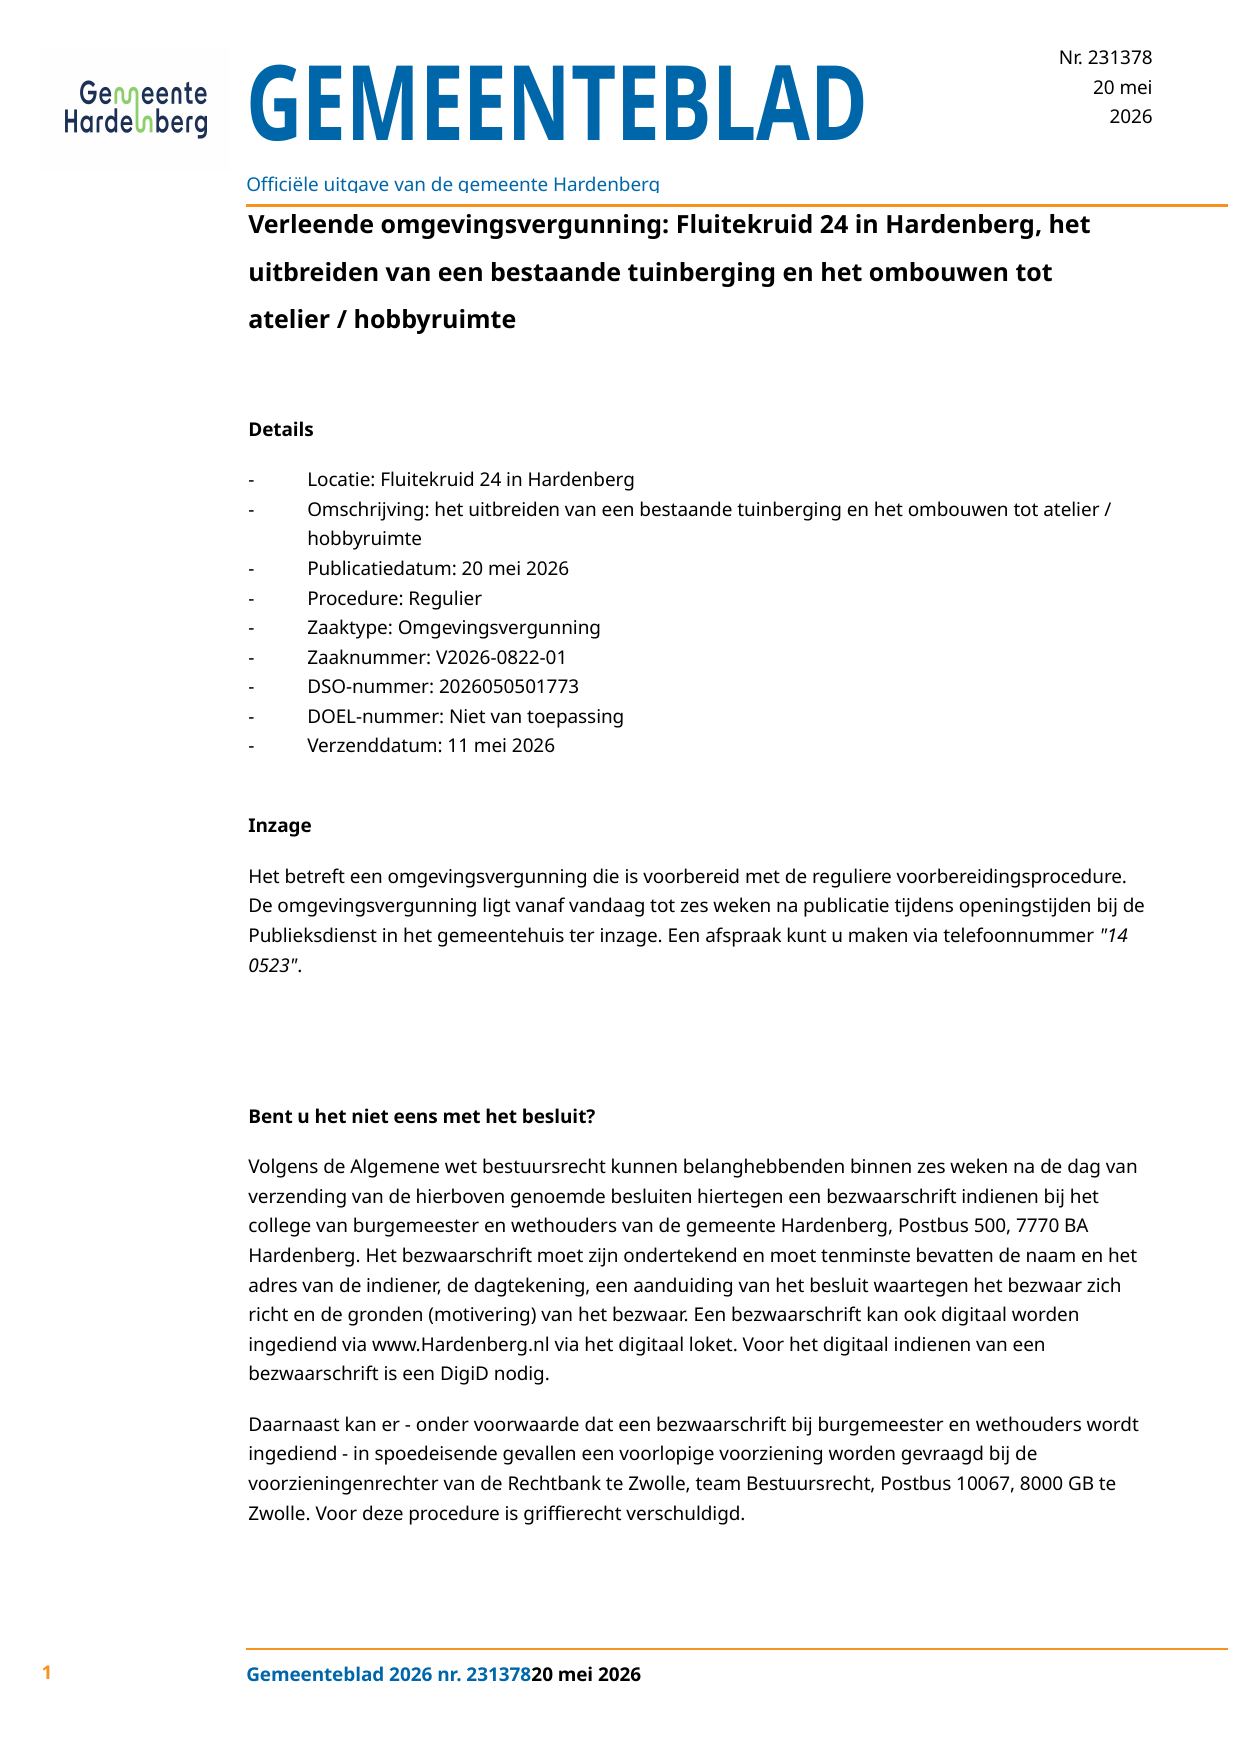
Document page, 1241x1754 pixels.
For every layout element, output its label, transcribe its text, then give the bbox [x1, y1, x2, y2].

list DSO-nummer: 2026050501773 [248, 673, 1152, 699]
list Locatie: Fluitekruid 24 in Hardenberg [248, 466, 1152, 492]
picture [41, 47, 231, 172]
list Omschrijving: het uitbreiden van een bestaande tuinberging en het ombouwen tot atelier / hobbyruimte [248, 496, 1152, 551]
list Zaaknummer: V2026-0822-01 [248, 644, 1152, 669]
list Publicatiedatum: 20 mei 2026 [248, 555, 1152, 581]
text Details [248, 416, 1152, 442]
text Daarnaast kan er - onder voorwaarde dat een bezwaarschrift bij burgemeester en wethouders wordt ingediend - in spoedeisende gevallen een voorlopige voorziening worden gevraagd bij de voorzieningenrechter van de Rechtbank te Zwolle, team Bestuursrecht, Postbus 10067, 8000 GB te Zwolle. Voor deze procedure is griffierecht verschuldigd. [248, 1411, 1152, 1525]
list DOEL-nummer: Niet van toepassing [248, 703, 1152, 729]
text Bent u het niet eens met het besluit? [248, 1103, 1152, 1129]
text Volgens de Algemene wet bestuursrecht kunnen belanghebbenden binnen zes weken na de dag van verzending van de hierboven genoemde besluiten hiertegen een bezwaarschrift indienen bij het college van burgemeester en wethouders van de gemeente Hardenberg, Postbus 500, 7770 BA Hardenberg. Het bezwaarschrift moet zijn ondertekend en moet tenminste bevatten de naam en het adres van de indiener, de dagtekening, een aanduiding van het besluit waartegen het bezwaar zich richt en de gronden (motivering) van het bezwaar. Een bezwaarschrift kan ook digitaal worden ingediend via www.Hardenberg.nl via het digitaal loket. Voor het digitaal indienen van een bezwaarschrift is een DigiD nodig. [248, 1153, 1152, 1386]
list Zaaktype: Omgevingsvergunning [248, 614, 1152, 640]
list Procedure: Regulier [248, 585, 1152, 610]
text Inzage [248, 813, 1152, 838]
list Verzenddatum: 11 mei 2026 [248, 733, 1152, 758]
text Het betreft een omgevingsvergunning die is voorbereid met de reguliere voorbereidingsprocedure. De omgevingsvergunning ligt vanaf vandaag tot zes weken na publicatie tijdens openingstijden bij de Publieksdienst in het gemeentehuis ter inzage. Een afspraak kunt u maken via telefoonnummer "14 0523". [248, 863, 1152, 977]
text Verleende omgevingsvergunning: Fluitekruid 24 in Hardenberg, het uitbreiden van een bestaande tuinberging en het ombouwen tot atelier / hobbyruimte [248, 207, 1152, 336]
